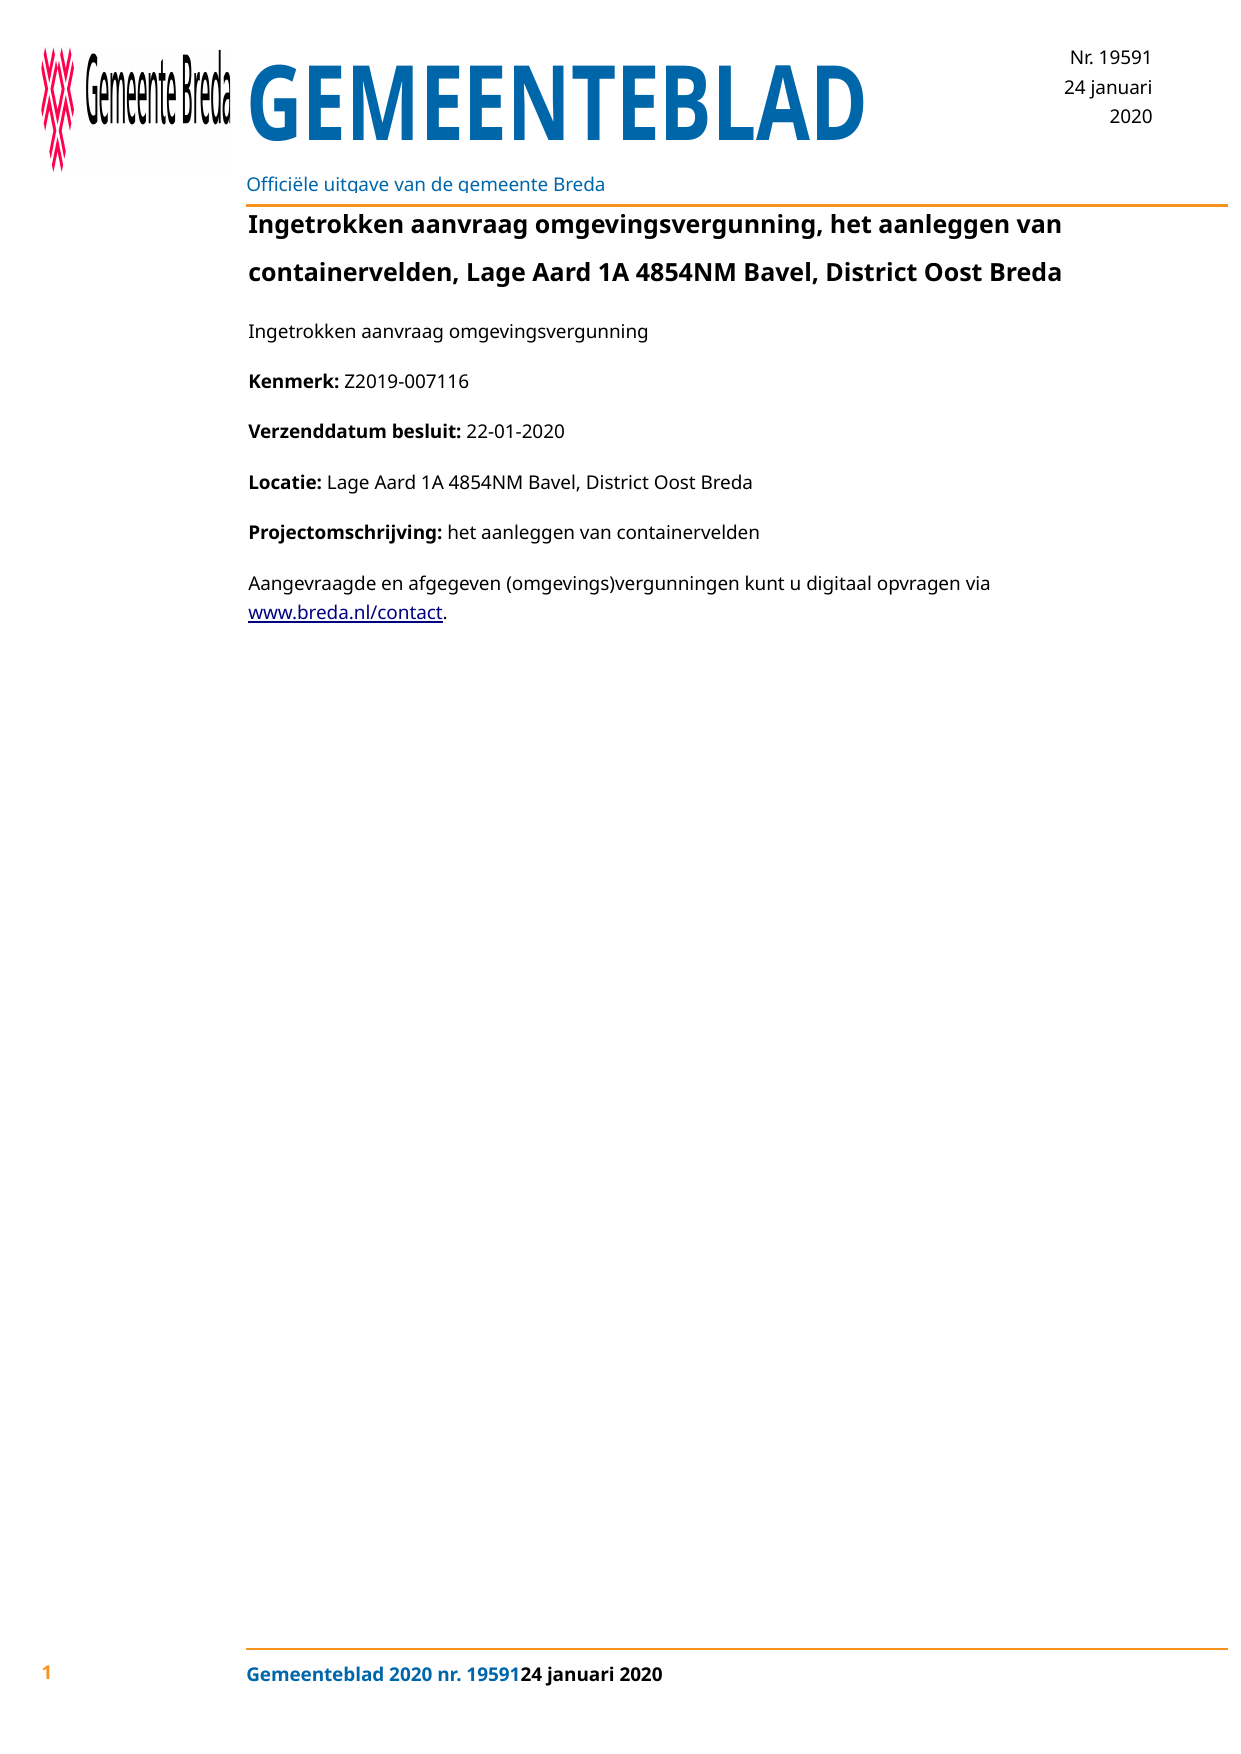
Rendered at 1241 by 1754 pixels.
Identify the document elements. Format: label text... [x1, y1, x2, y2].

text Projectomschrijving: het aanleggen van containervelden [248, 519, 1152, 545]
text Verzenddatum besluit: 22-01-2020 [248, 419, 1152, 444]
text Locatie: Lage Aard 1A 4854NM Bavel, District Oost Breda [248, 469, 1152, 495]
text Aangevraagde en afgegeven (omgevings)vergunningen kunt u digitaal opvragen via www.breda.nl/contact. [248, 570, 1152, 625]
picture [41, 47, 231, 172]
text Kenmerk: Z2019-007116 [248, 368, 1152, 394]
text Ingetrokken aanvraag omgevingsvergunning, het aanleggen van containervelden, Lage Aard 1A 4854NM Bavel, District Oost Breda [248, 207, 1152, 288]
text Ingetrokken aanvraag omgevingsvergunning [248, 318, 1152, 344]
